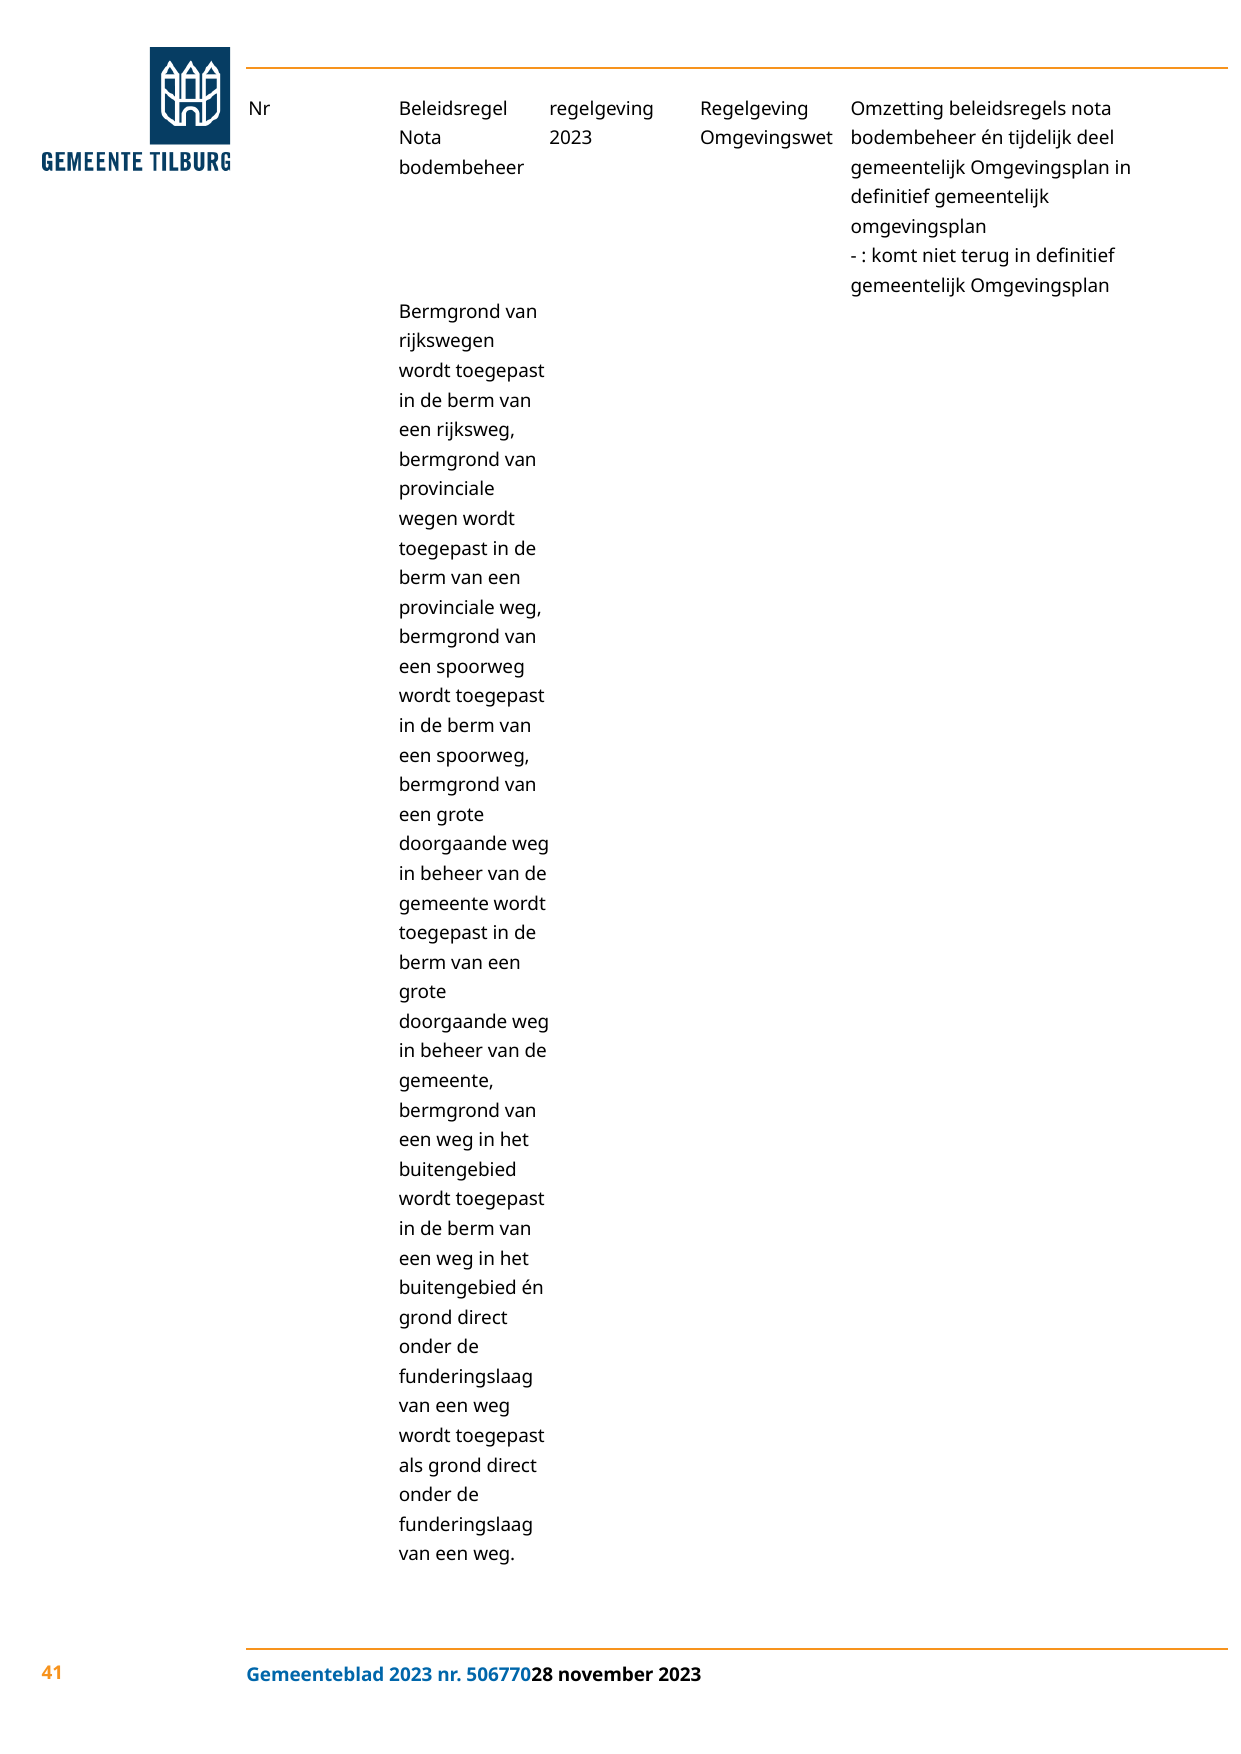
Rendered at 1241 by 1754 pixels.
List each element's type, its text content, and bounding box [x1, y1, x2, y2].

table_header regelgeving 2023 [549, 95, 700, 298]
table_cell [700, 298, 850, 1596]
table_cell Bermgrond van rijkswegen wordt toegepast in de berm van een rijksweg, bermgrond van provinciale wegen wordt toegepast in de berm van een provinciale weg, bermgrond van een spoorweg wordt toegepast in de berm van een spoorweg, bermgrond van een grote doorgaande weg in beheer van de gemeente wordt toegepast in de berm van een grote doorgaande weg in beheer van de gemeente, bermgrond van een weg in het buitengebied wordt toegepast in de berm van een weg in het buitengebied én grond direct onder de funderingslaag van een weg wordt toegepast als grond direct onder de funderingslaag van een weg. [399, 298, 549, 1596]
table_cell [850, 298, 1152, 1596]
table_cell [549, 298, 700, 1596]
table_cell [248, 298, 398, 1596]
picture [41, 47, 231, 172]
table_header Omzetting beleidsregels nota bodembeheer én tijdelijk deel gemeentelijk Omgevingsplan in definitief gemeentelijk omgevingsplan - : komt niet terug in definitief gemeentelijk Omgevingsplan [850, 95, 1152, 298]
table_header Beleidsregel Nota bodembeheer [399, 95, 549, 298]
table_header Nr [248, 95, 398, 298]
table_header Regelgeving Omgevingswet [700, 95, 850, 298]
